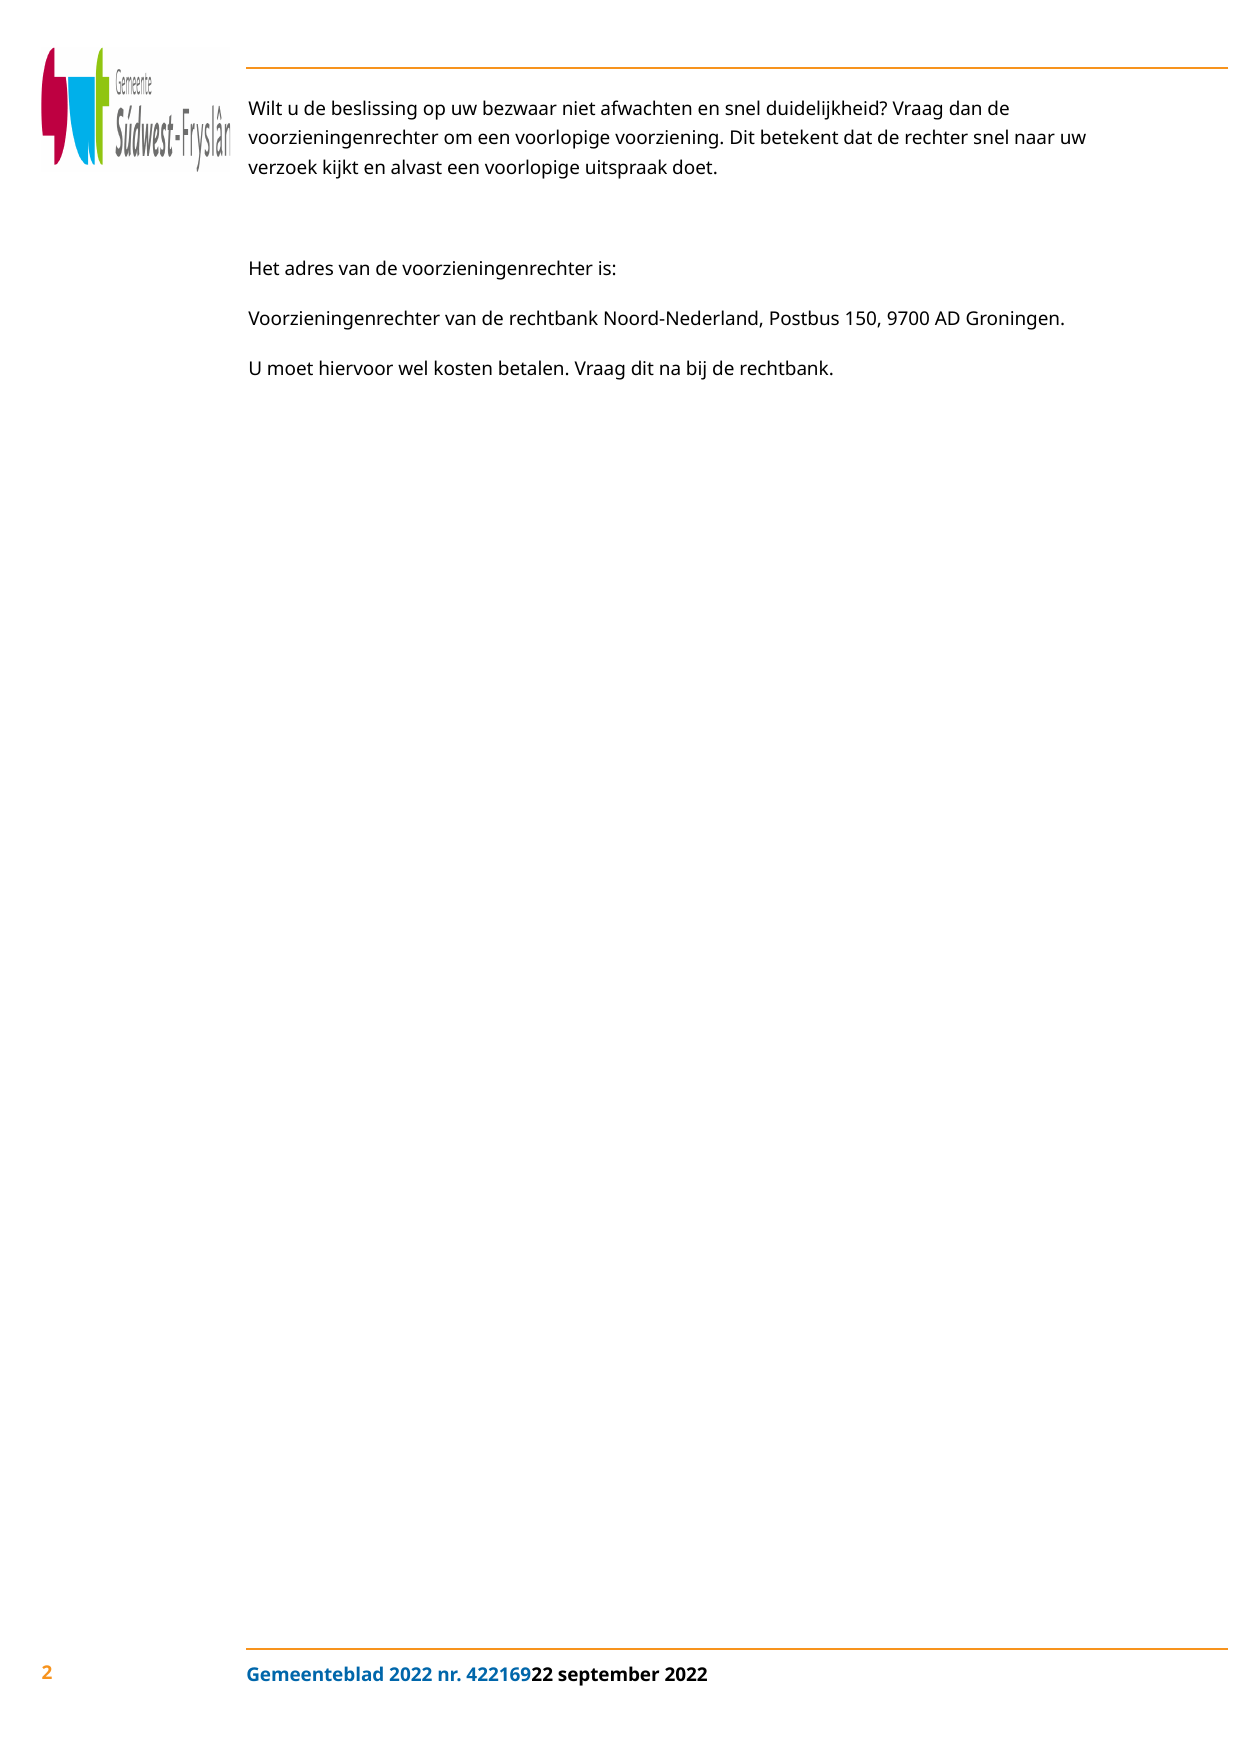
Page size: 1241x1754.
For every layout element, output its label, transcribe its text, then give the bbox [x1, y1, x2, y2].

text Het adres van de voorzieningenrechter is: [248, 255, 1152, 281]
text U moet hiervoor wel kosten betalen. Vraag dit na bij de rechtbank. [248, 356, 1152, 381]
text Voorzieningenrechter van de rechtbank Noord-Nederland, Postbus 150, 9700 AD Groningen. [248, 305, 1152, 331]
picture [41, 47, 231, 172]
text Wilt u de beslissing op uw bezwaar niet afwachten en snel duidelijkheid? Vraag dan de voorzieningenrechter om een voorlopige voorziening. Dit betekent dat de rechter snel naar uw verzoek kijkt en alvast een voorlopige uitspraak doet. [248, 95, 1152, 180]
